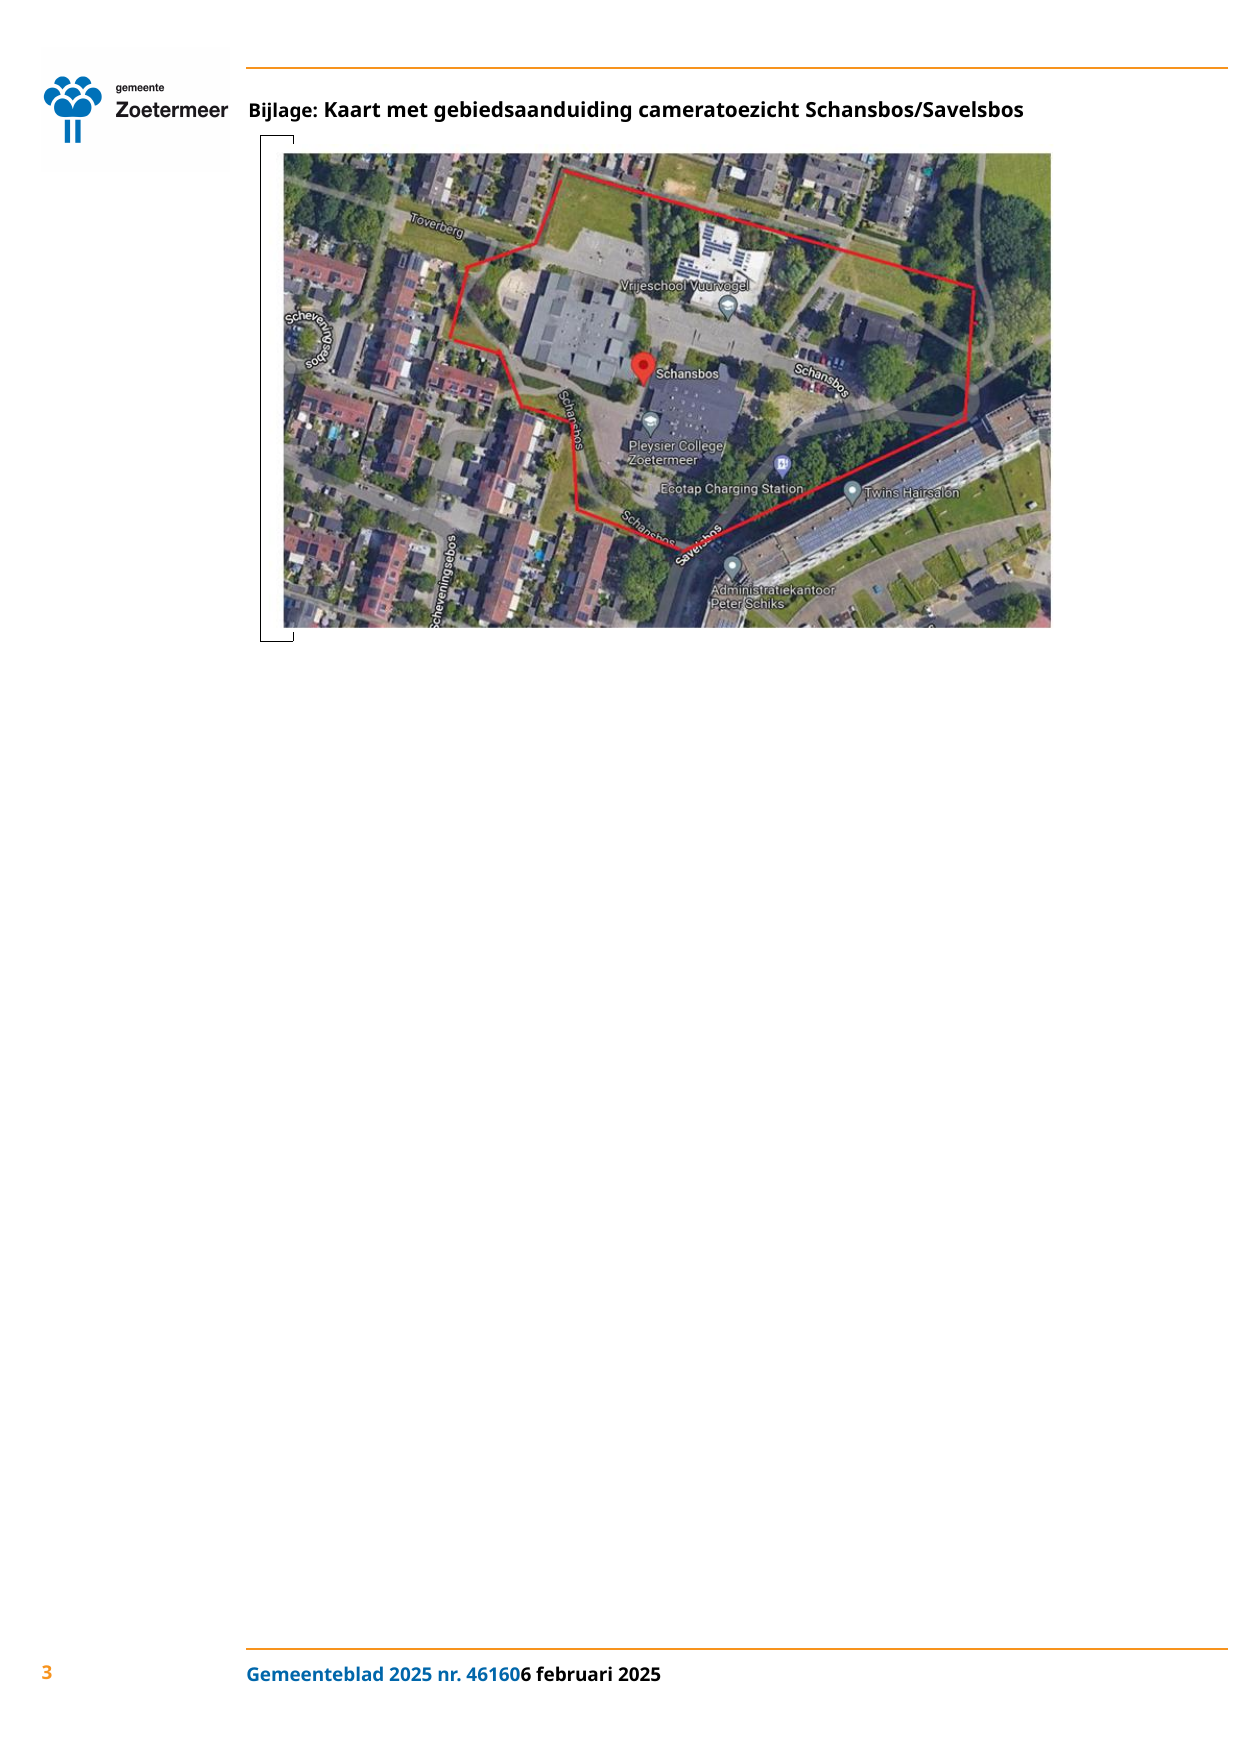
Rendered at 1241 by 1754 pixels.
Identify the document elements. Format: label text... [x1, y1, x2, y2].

text Bijlage: Kaart met gebiedsaanduiding cameratoezicht Schansbos/Savelsbos [248, 95, 1152, 123]
picture [268, 144, 1079, 632]
picture [41, 47, 231, 172]
